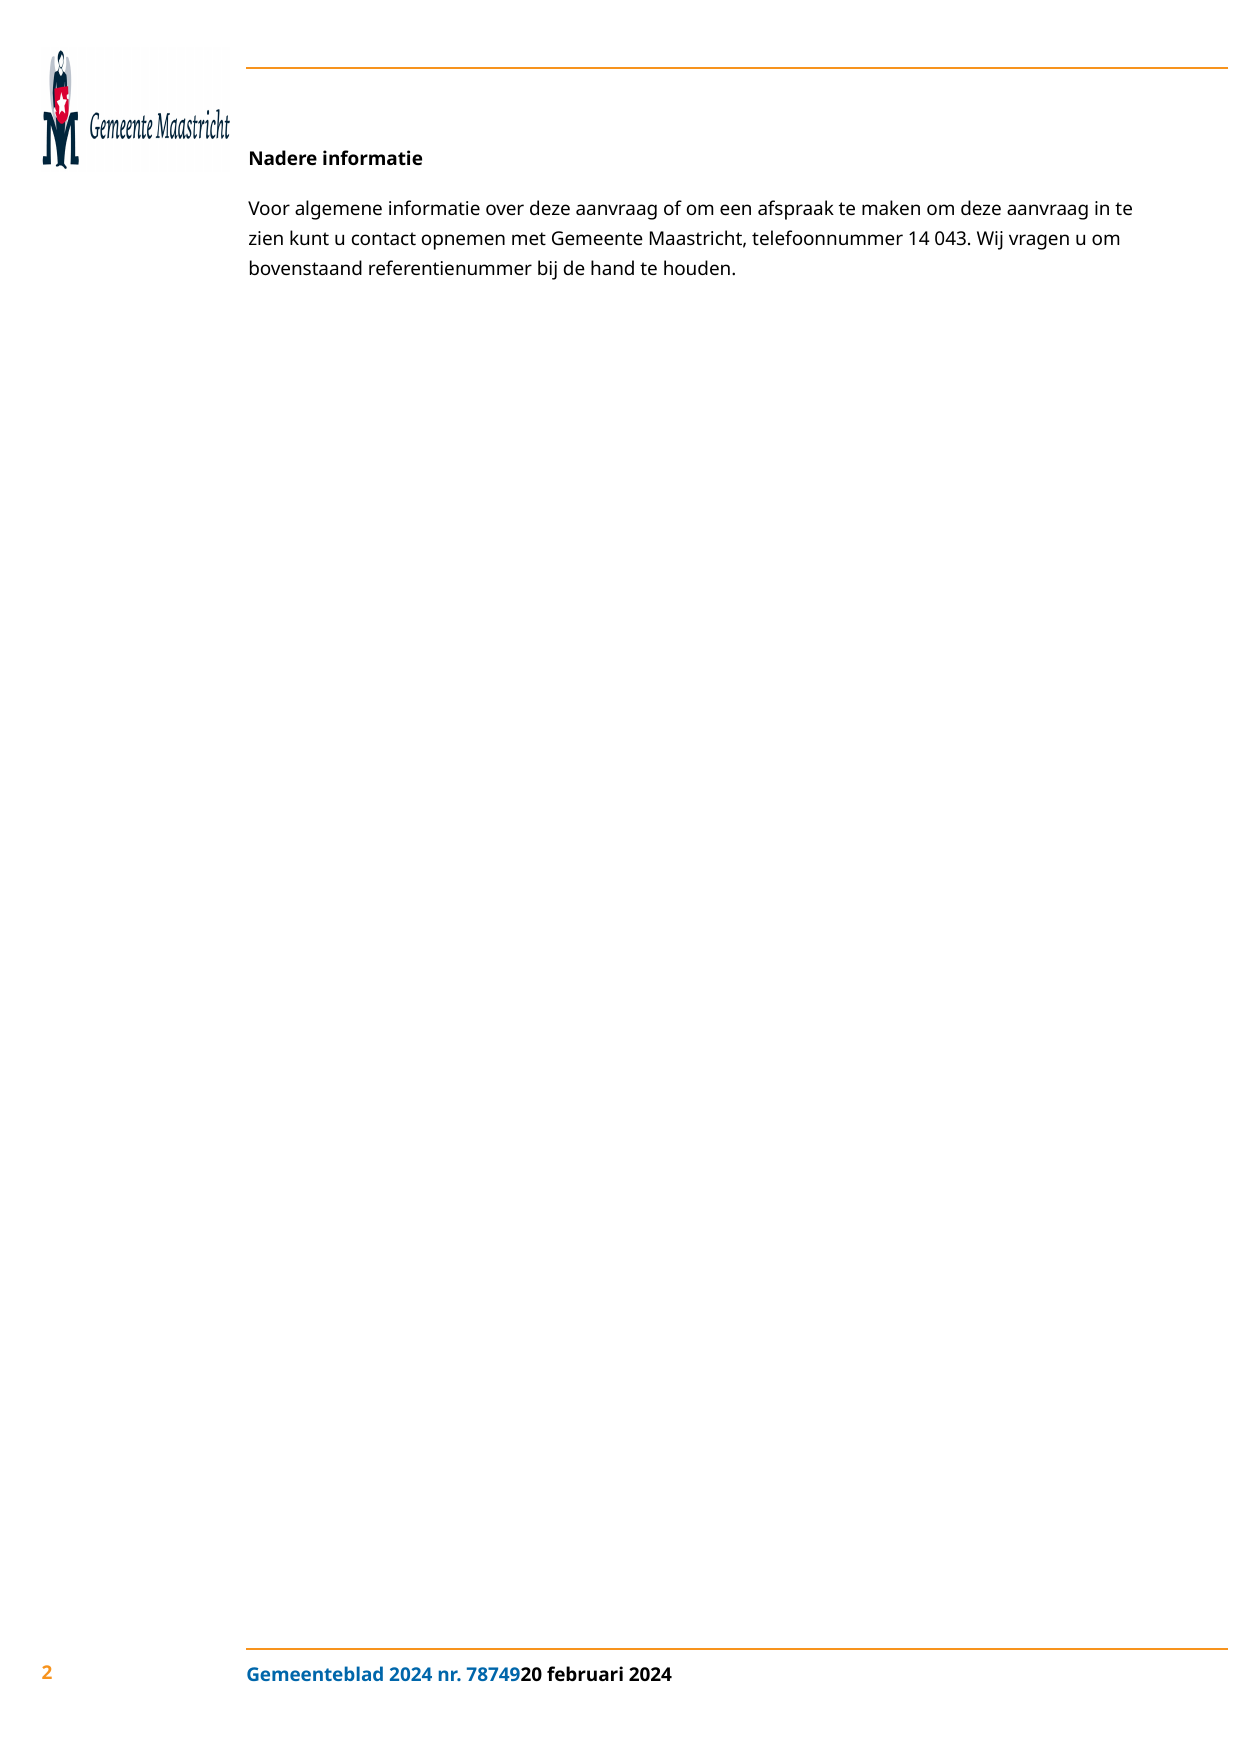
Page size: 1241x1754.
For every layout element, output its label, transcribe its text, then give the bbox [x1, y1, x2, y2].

text Voor algemene informatie over deze aanvraag of om een afspraak te maken om deze aanvraag in te zien kunt u contact opnemen met Gemeente Maastricht, telefoonnummer 14 043. Wij vragen u om bovenstaand referentienummer bij de hand te houden. [248, 196, 1152, 281]
text Nadere informatie [248, 145, 1152, 171]
picture [41, 47, 231, 172]
